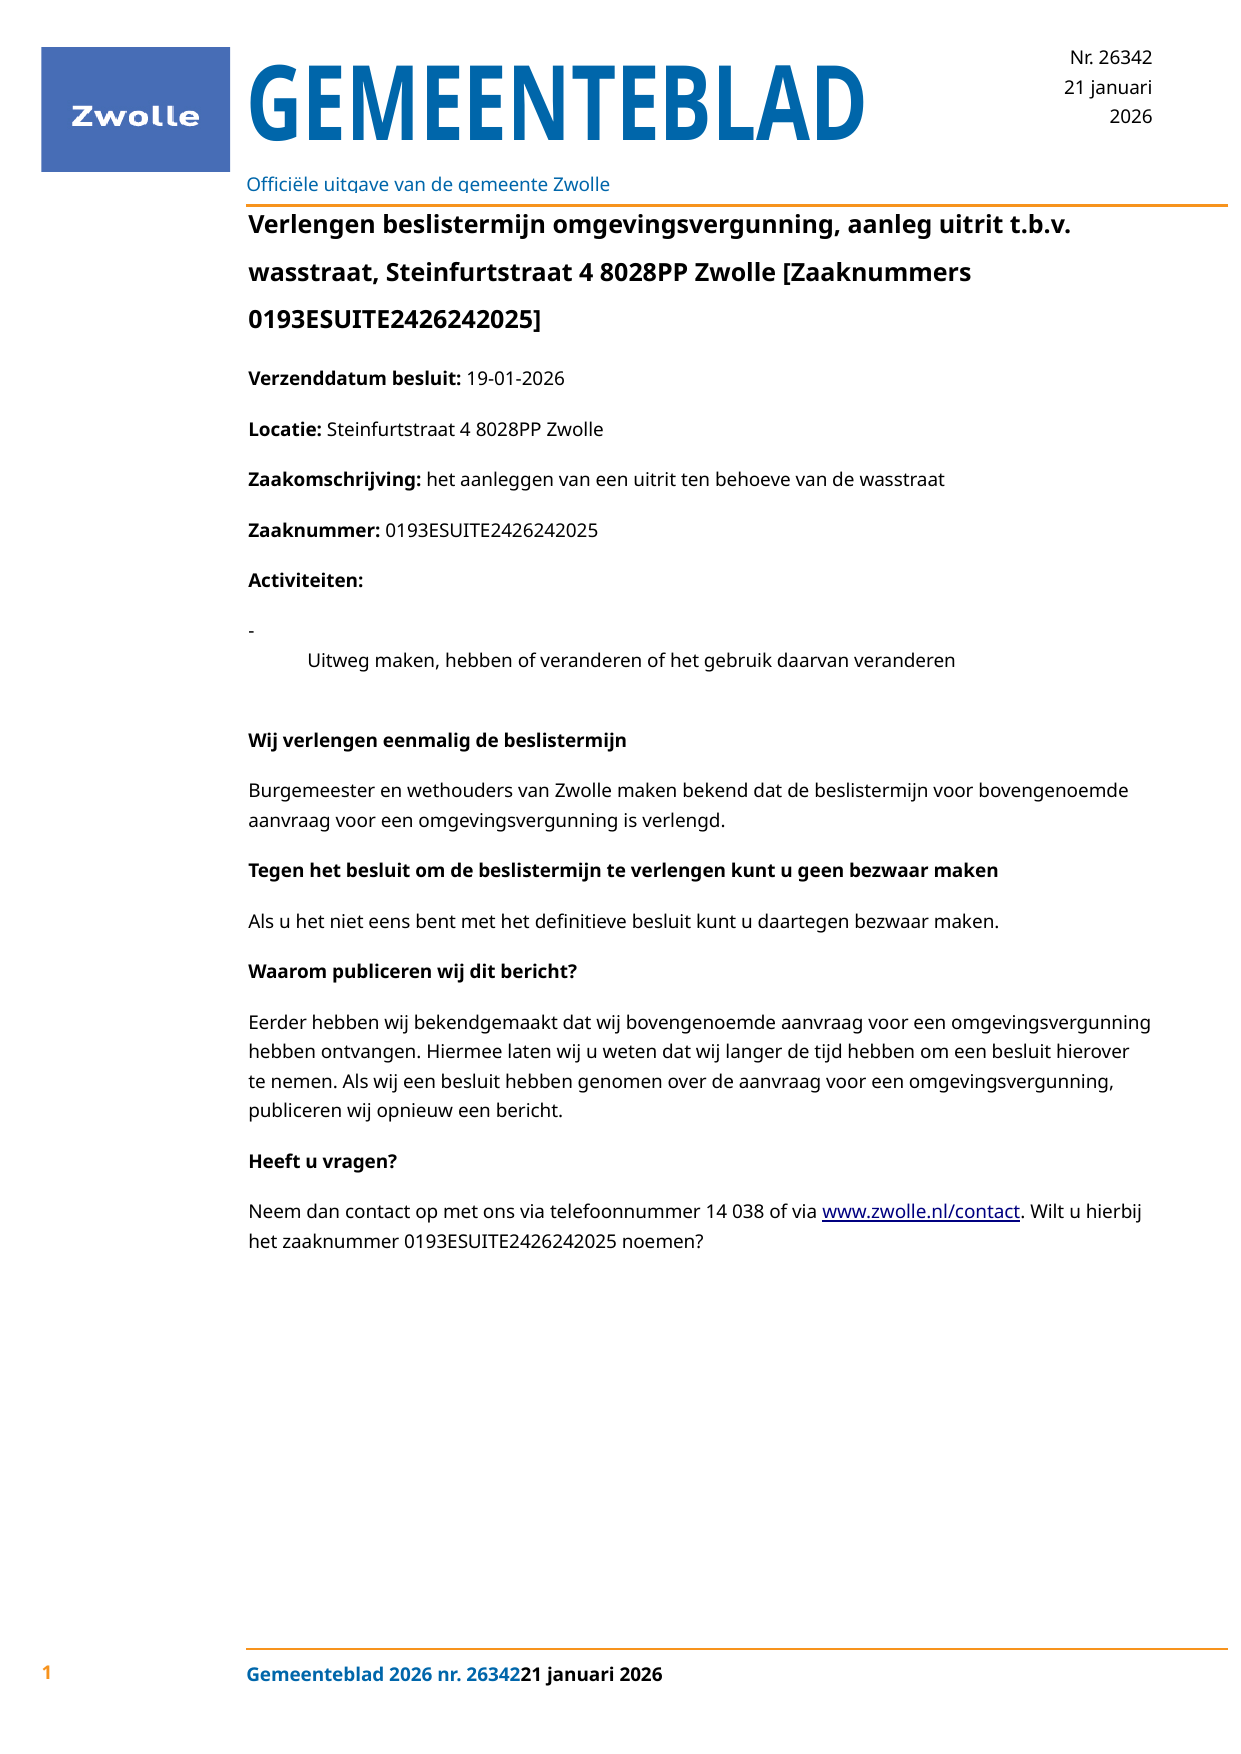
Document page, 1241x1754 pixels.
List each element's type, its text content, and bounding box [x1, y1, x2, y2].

text Tegen het besluit om de beslistermijn te verlengen kunt u geen bezwaar maken [248, 858, 1152, 883]
list Uitweg maken, hebben of veranderen of het gebruik daarvan veranderen [248, 647, 1152, 673]
text Verzenddatum besluit: 19-01-2026 [248, 366, 1152, 391]
text Burgemeester en wethouders van Zwolle maken bekend dat de beslistermijn voor bovengenoemde aanvraag voor een omgevingsvergunning is verlengd. [248, 778, 1152, 833]
text Zaaknummer: 0193ESUITE2426242025 [248, 517, 1152, 542]
text Neem dan contact op met ons via telefoonnummer 14 038 of via www.zwolle.nl/contact. Wilt u hierbij het zaaknummer 0193ESUITE2426242025 noemen? [248, 1198, 1152, 1254]
text Eerder hebben wij bekendgemaakt dat wij bovengenoemde aanvraag voor een omgevingsvergunning hebben ontvangen. Hiermee laten wij u weten dat wij langer de tijd hebben om een besluit hierover te nemen. Als wij een besluit hebben genomen over de aanvraag voor een omgevingsvergunning, publiceren wij opnieuw een bericht. [248, 1009, 1152, 1123]
text Activiteiten: [248, 567, 1152, 593]
text Zaakomschrijving: het aanleggen van een uitrit ten behoeve van de wasstraat [248, 466, 1152, 492]
text Als u het niet eens bent met het definitieve besluit kunt u daartegen bezwaar maken. [248, 908, 1152, 934]
text Waarom publiceren wij dit bericht? [248, 958, 1152, 984]
picture [41, 47, 231, 172]
text Wij verlengen eenmalig de beslistermijn [248, 727, 1152, 753]
text Verlengen beslistermijn omgevingsvergunning, aanleg uitrit t.b.v. wasstraat, Steinfurtstraat 4 8028PP Zwolle [Zaaknummers 0193ESUITE2426242025] [248, 207, 1152, 336]
text Locatie: Steinfurtstraat 4 8028PP Zwolle [248, 416, 1152, 442]
text Heeft u vragen? [248, 1148, 1152, 1174]
